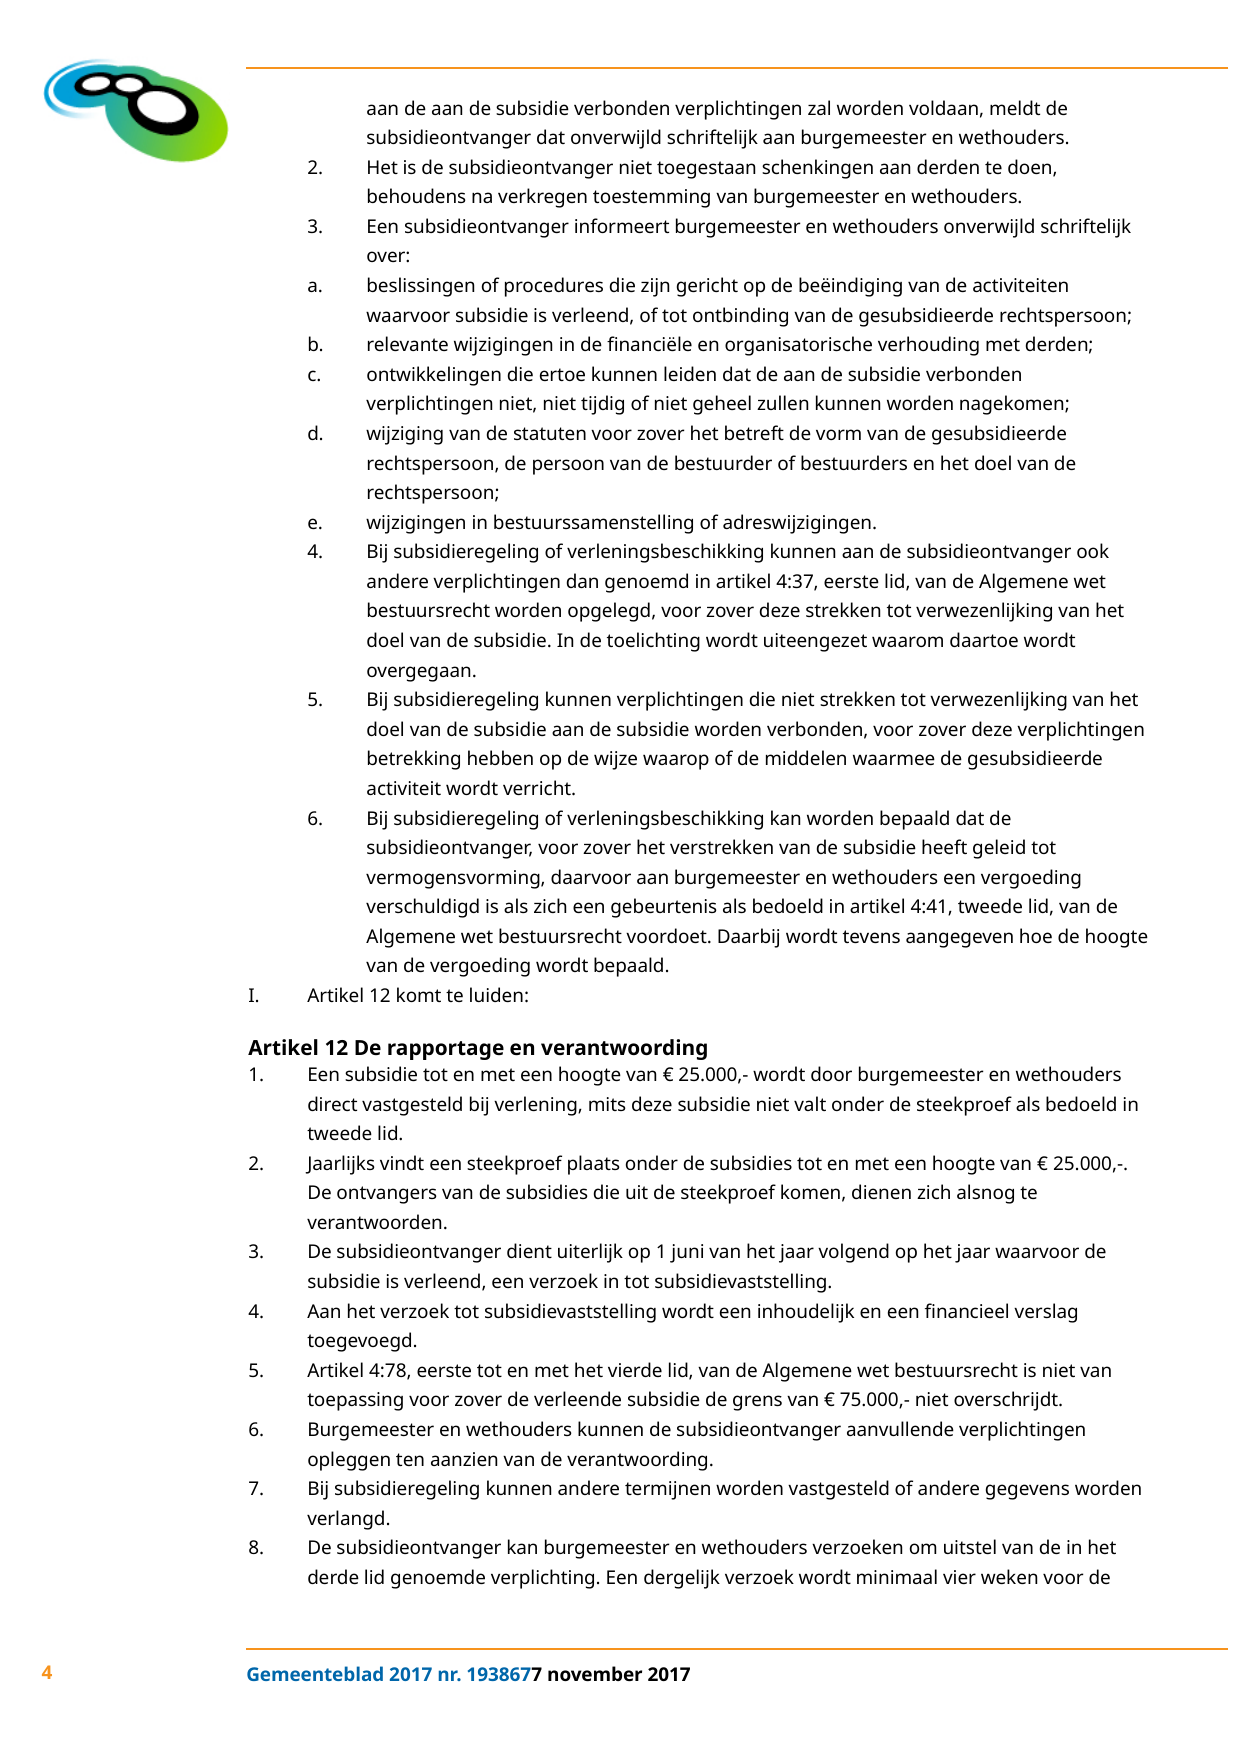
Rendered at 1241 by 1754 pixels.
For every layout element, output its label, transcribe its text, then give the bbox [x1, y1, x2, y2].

list Een subsidie tot en met een hoogte van € 25.000,- wordt door burgemeester en wethouders direct vastgesteld bij verlening, mits deze subsidie niet valt onder de steekproef als bedoeld in tweede lid. [248, 1061, 1152, 1146]
list Bij subsidieregeling of verleningsbeschikking kan worden bepaald dat de subsidieontvanger, voor zover het verstrekken van de subsidie heeft geleid tot vermogensvorming, daarvoor aan burgemeester en wethouders een vergoeding verschuldigd is als zich een gebeurtenis als bedoeld in artikel 4:41, tweede lid, van de Algemene wet bestuursrecht voordoet. Daarbij wordt tevens aangegeven hoe de hoogte van de vergoeding wordt bepaald. [307, 805, 1152, 978]
text Artikel 12 De rapportage en verantwoording [248, 1033, 1152, 1061]
list wijziging van de statuten voor zover het betreft de vorm van de gesubsidieerde rechtspersoon, de persoon van de bestuurder of bestuurders en het doel van de rechtspersoon; [307, 420, 1152, 505]
list Artikel 12 komt te luiden: [248, 982, 1152, 1008]
list Artikel 4:78, eerste tot en met het vierde lid, van de Algemene wet bestuursrecht is niet van toepassing voor zover de verleende subsidie de grens van € 75.000,- niet overschrijdt. [248, 1357, 1152, 1412]
list ontwikkelingen die ertoe kunnen leiden dat de aan de subsidie verbonden verplichtingen niet, niet tijdig of niet geheel zullen kunnen worden nagekomen; [307, 361, 1152, 416]
list De subsidieontvanger kan burgemeester en wethouders verzoeken om uitstel van de in het derde lid genoemde verplichting. Een dergelijk verzoek wordt minimaal vier weken voor de [248, 1534, 1152, 1590]
list relevante wijzigingen in de financiële en organisatorische verhouding met derden; [307, 331, 1152, 357]
list wijzigingen in bestuurssamenstelling of adreswijzigingen. [307, 509, 1152, 535]
list De subsidieontvanger dient uiterlijk op 1 juni van het jaar volgend op het jaar waarvoor de subsidie is verleend, een verzoek in tot subsidievaststelling. [248, 1239, 1152, 1294]
list Bij subsidieregeling of verleningsbeschikking kunnen aan de subsidieontvanger ook andere verplichtingen dan genoemd in artikel 4:37, eerste lid, van de Algemene wet bestuursrecht worden opgelegd, voor zover deze strekken tot verwezenlijking van het doel van de subsidie. In de toelichting wordt uiteengezet waarom daartoe wordt overgegaan. [307, 538, 1152, 683]
list aan de aan de subsidie verbonden verplichtingen zal worden voldaan, meldt de subsidieontvanger dat onverwijld schriftelijk aan burgemeester en wethouders. [307, 95, 1152, 150]
list Het is de subsidieontvanger niet toegestaan schenkingen aan derden te doen, behoudens na verkregen toestemming van burgemeester en wethouders. [307, 154, 1152, 209]
list Aan het verzoek tot subsidievaststelling wordt een inhoudelijk en een financieel verslag toegevoegd. [248, 1298, 1152, 1353]
list Bij subsidieregeling kunnen verplichtingen die niet strekken tot verwezenlijking van het doel van de subsidie aan de subsidie worden verbonden, voor zover deze verplichtingen betrekking hebben op de wijze waarop of de middelen waarmee de gesubsidieerde activiteit wordt verricht. [307, 686, 1152, 801]
list Een subsidieontvanger informeert burgemeester en wethouders onverwijld schriftelijk over: [307, 213, 1152, 268]
list beslissingen of procedures die zijn gericht op de beëindiging van de activiteiten waarvoor subsidie is verleend, of tot ontbinding van de gesubsidieerde rechtspersoon; [307, 272, 1152, 328]
picture [41, 47, 231, 172]
list Bij subsidieregeling kunnen andere termijnen worden vastgesteld of andere gegevens worden verlangd. [248, 1475, 1152, 1531]
list Jaarlijks vindt een steekproef plaats onder de subsidies tot en met een hoogte van € 25.000,-. De ontvangers van de subsidies die uit de steekproef komen, dienen zich alsnog te verantwoorden. [248, 1150, 1152, 1235]
list Burgemeester en wethouders kunnen de subsidieontvanger aanvullende verplichtingen opleggen ten aanzien van de verantwoording. [248, 1416, 1152, 1471]
